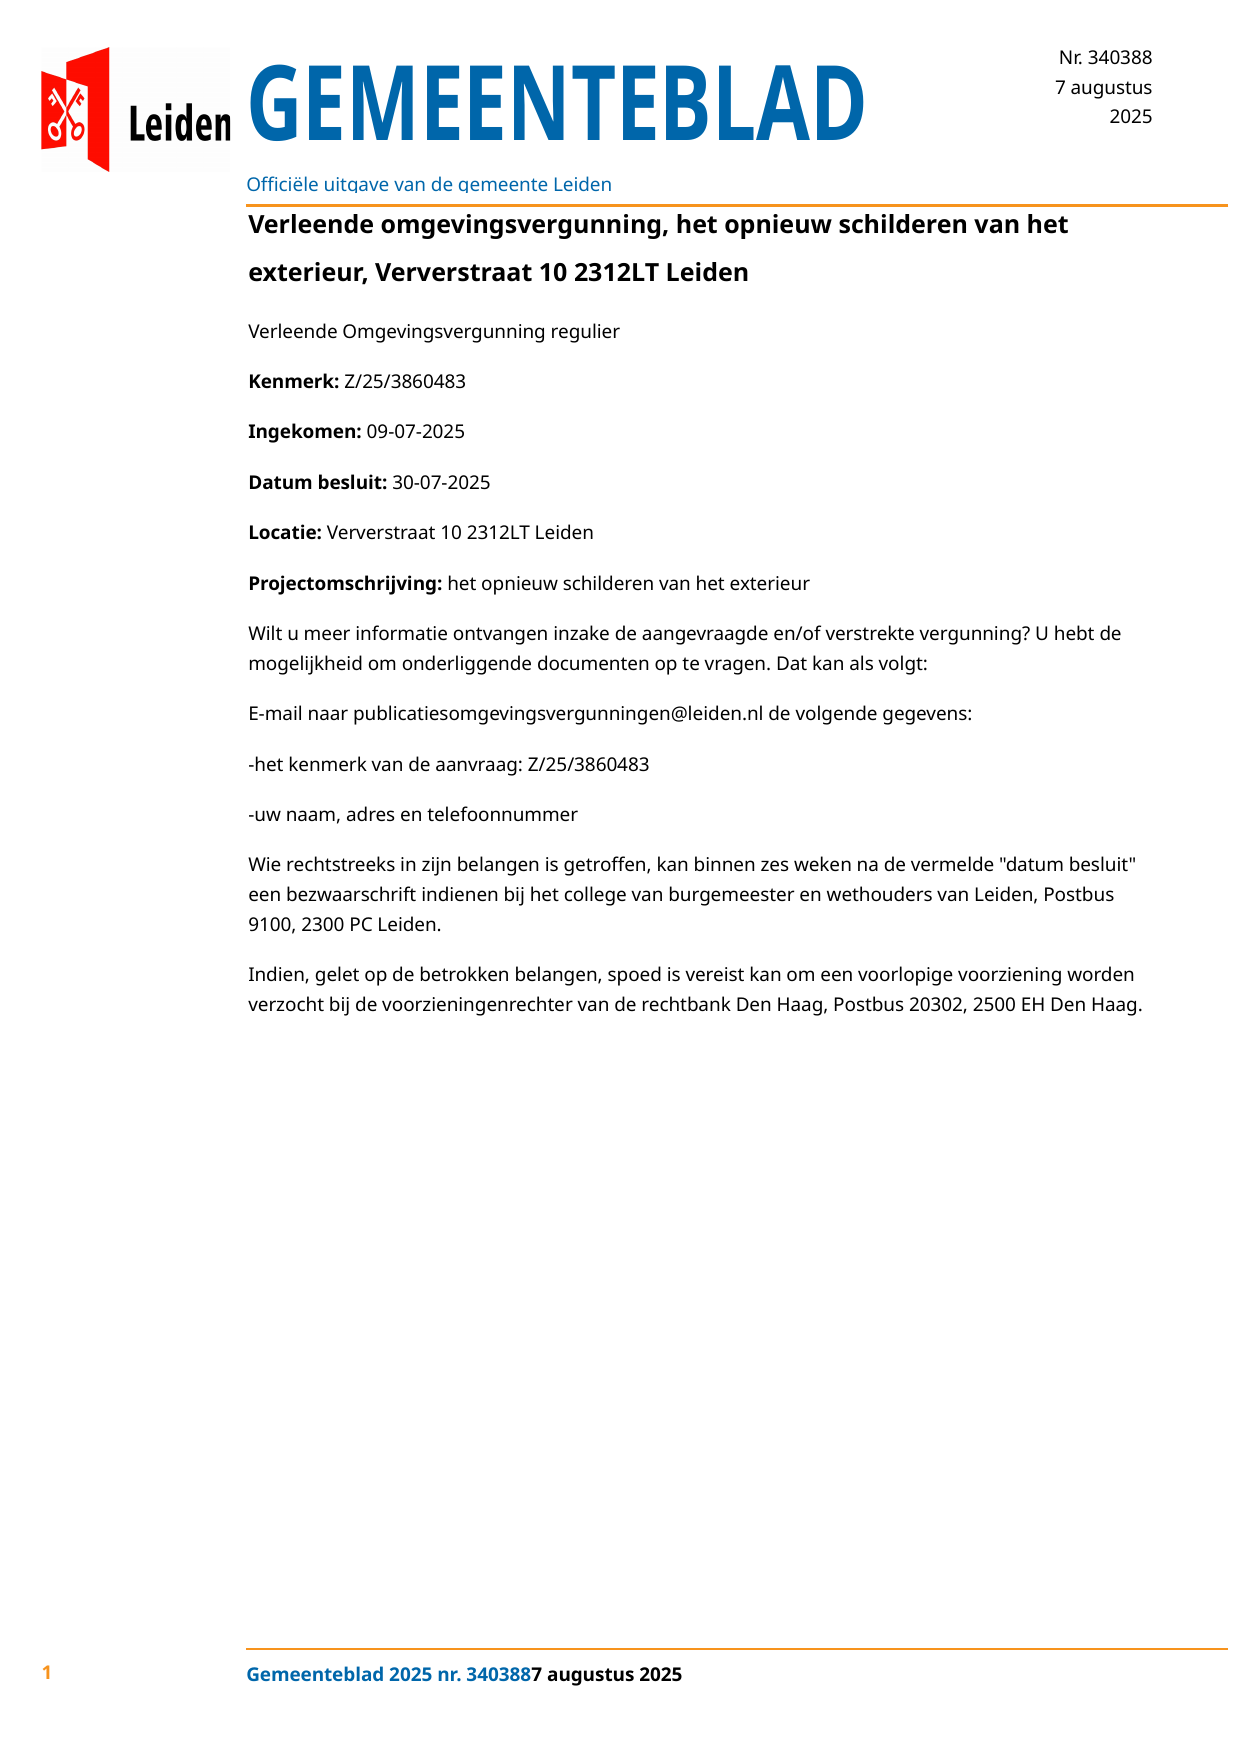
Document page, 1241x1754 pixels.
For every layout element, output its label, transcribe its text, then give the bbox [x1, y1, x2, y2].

text -het kenmerk van de aanvraag: Z/25/3860483 [248, 751, 1152, 777]
text Verleende omgevingsvergunning, het opnieuw schilderen van het exterieur, Ververstraat 10 2312LT Leiden [248, 207, 1152, 288]
text Projectomschrijving: het opnieuw schilderen van het exterieur [248, 570, 1152, 596]
text Kenmerk: Z/25/3860483 [248, 368, 1152, 394]
text Verleende Omgevingsvergunning regulier [248, 318, 1152, 344]
picture [41, 47, 231, 172]
text Ingekomen: 09-07-2025 [248, 419, 1152, 444]
text E-mail naar publicatiesomgevingsvergunningen@leiden.nl de volgende gegevens: [248, 700, 1152, 726]
text Wie rechtstreeks in zijn belangen is getroffen, kan binnen zes weken na de vermelde "datum besluit" een bezwaarschrift indienen bij het college van burgemeester en wethouders van Leiden, Postbus 9100, 2300 PC Leiden. [248, 852, 1152, 937]
text Locatie: Ververstraat 10 2312LT Leiden [248, 519, 1152, 545]
text Indien, gelet op de betrokken belangen, spoed is vereist kan om een voorlopige voorziening worden verzocht bij de voorzieningenrechter van de rechtbank Den Haag, Postbus 20302, 2500 EH Den Haag. [248, 961, 1152, 1017]
text Datum besluit: 30-07-2025 [248, 469, 1152, 495]
text -uw naam, adres en telefoonnummer [248, 801, 1152, 827]
text Wilt u meer informatie ontvangen inzake de aangevraagde en/of verstrekte vergunning? U hebt de mogelijkheid om onderliggende documenten op te vragen. Dat kan als volgt: [248, 620, 1152, 676]
